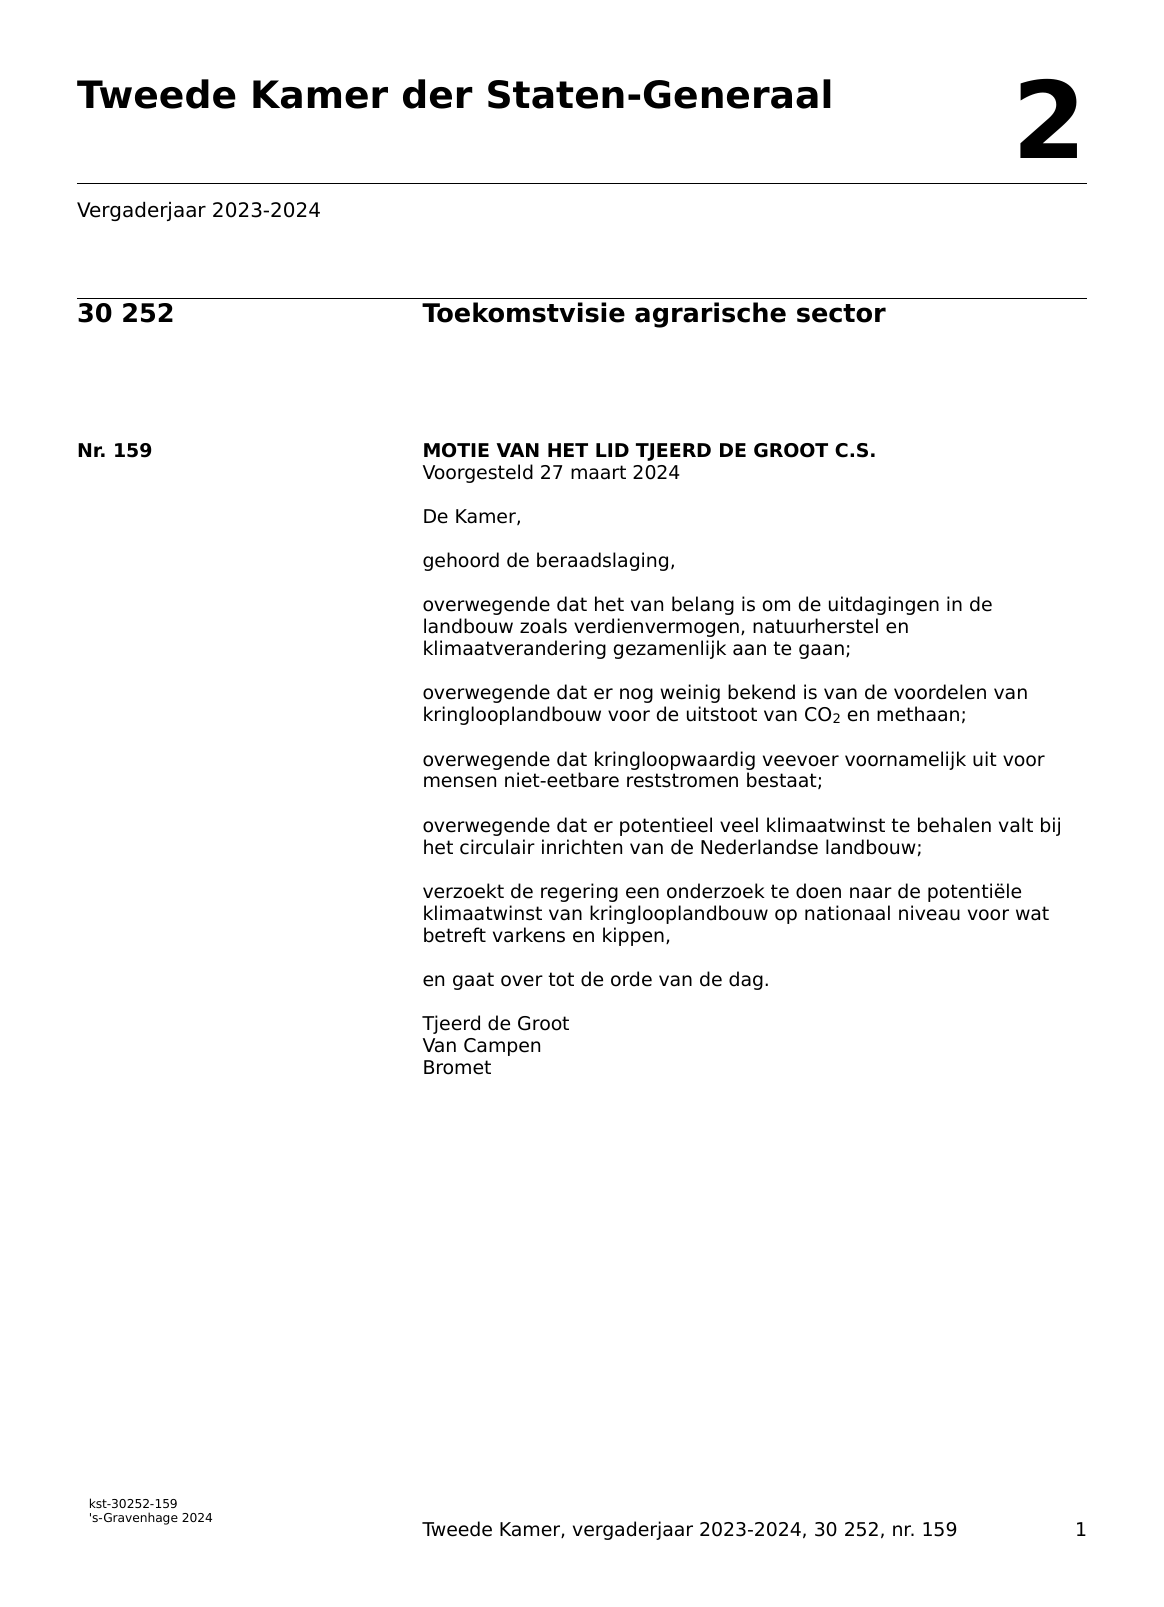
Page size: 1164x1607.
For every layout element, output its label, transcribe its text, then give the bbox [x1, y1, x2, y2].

subtitle Nr. 159 MOTIE VAN HET LID TJEERD DE GROOT C.S. [77, 440, 1087, 462]
text Tjeerd de Groot [422, 1013, 1087, 1035]
text overwegende dat er potentieel veel klimaatwinst te behalen valt bij het circulair inrichten van de Nederlandse landbouw; [422, 814, 1087, 858]
text overwegende dat er nog weinig bekend is van de voordelen van kringlooplandbouw voor de uitstoot van CO2 en methaan; [422, 682, 1087, 726]
text Voorgesteld 27 maart 2024 [422, 462, 1087, 484]
text gehoord de beraadslaging, [422, 550, 1087, 572]
text en gaat over tot de orde van de dag. [422, 969, 1087, 991]
text 's-Gravenhage 2024 [88, 1511, 323, 1525]
text De Kamer, [422, 506, 1087, 528]
table_cell Vergaderjaar 2023-2024 [77, 184, 1087, 298]
text Bromet [422, 1057, 1087, 1079]
text kst-30252-159 [88, 1497, 323, 1511]
text Van Campen [422, 1035, 1087, 1057]
text verzoekt de regering een onderzoek te doen naar de potentiële klimaatwinst van kringlooplandbouw op nationaal niveau voor wat betreft varkens en kippen, [422, 881, 1087, 947]
text overwegende dat kringloopwaardig veevoer voornamelijk uit voor mensen niet-eetbare reststromen bestaat; [422, 748, 1087, 792]
table_header 2 [886, 59, 1087, 183]
table_header Tweede Kamer der Staten-Generaal [77, 59, 886, 183]
text overwegende dat het van belang is om de uitdagingen in de landbouw zoals verdienvermogen, natuurherstel en klimaatverandering gezamenlijk aan te gaan; [422, 594, 1087, 660]
subtitle 30 252 Toekomstvisie agrarische sector [77, 299, 1087, 329]
